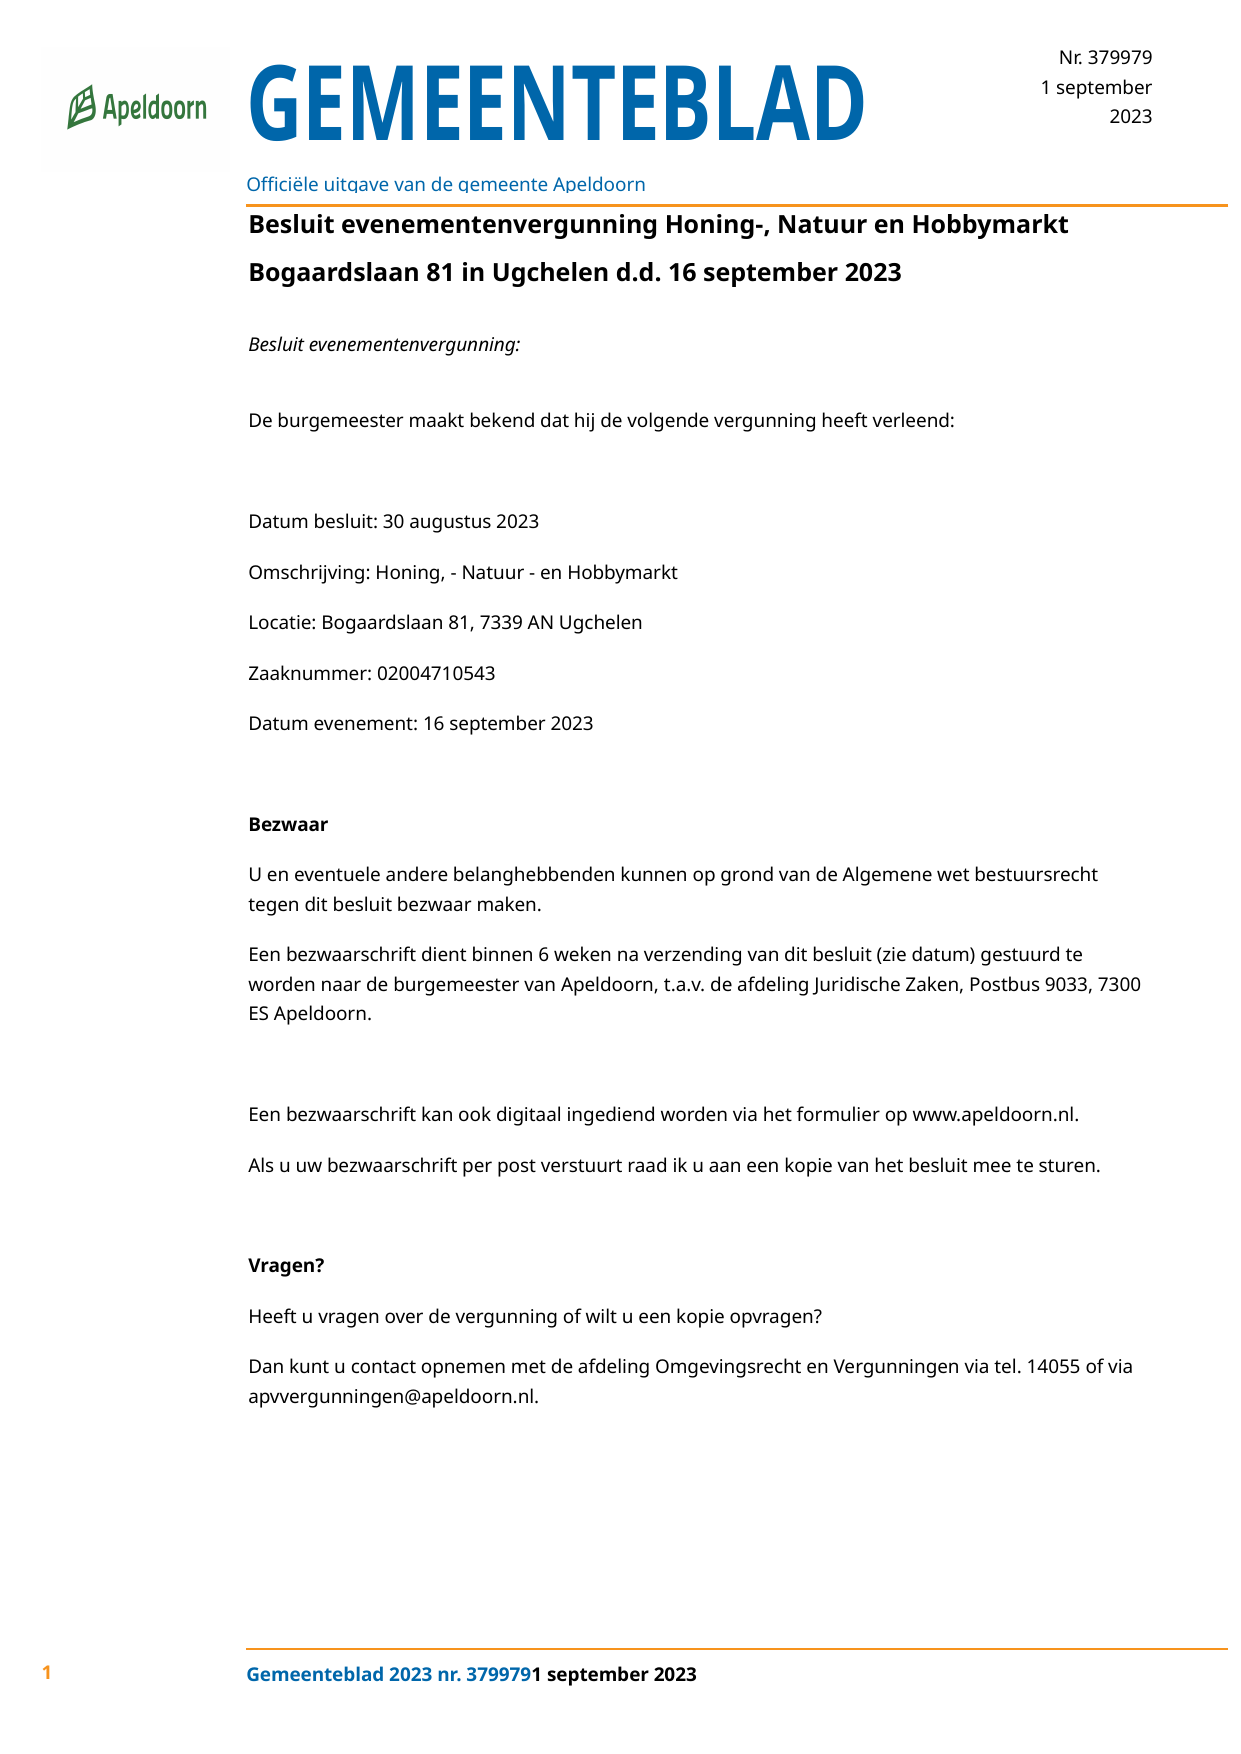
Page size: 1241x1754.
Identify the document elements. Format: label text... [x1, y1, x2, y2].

text Locatie: Bogaardslaan 81, 7339 AN Ugchelen [248, 609, 1152, 635]
text Datum evenement: 16 september 2023 [248, 710, 1152, 736]
text Zaaknummer: 02004710543 [248, 660, 1152, 685]
text Vragen? [248, 1253, 1152, 1278]
picture [41, 47, 231, 172]
text Heeft u vragen over de vergunning of wilt u een kopie opvragen? [248, 1303, 1152, 1329]
text Een bezwaarschrift dient binnen 6 weken na verzending van dit besluit (zie datum) gestuurd te worden naar de burgemeester van Apeldoorn, t.a.v. de afdeling Juridische Zaken, Postbus 9033, 7300 ES Apeldoorn. [248, 941, 1152, 1026]
text Als u uw bezwaarschrift per post verstuurt raad ik u aan een kopie van het besluit mee te sturen. [248, 1152, 1152, 1177]
text Besluit evenementenvergunning Honing-, Natuur en Hobbymarkt Bogaardslaan 81 in Ugchelen d.d. 16 september 2023 [248, 207, 1152, 288]
text Een bezwaarschrift kan ook digitaal ingediend worden via het formulier op www.apeldoorn.nl. [248, 1101, 1152, 1127]
text De burgemeester maakt bekend dat hij de volgende vergunning heeft verleend: [248, 408, 1152, 433]
text Besluit evenementenvergunning: [248, 331, 1152, 357]
text Omschrijving: Honing, - Natuur - en Hobbymarkt [248, 559, 1152, 584]
text Dan kunt u contact opnemen met de afdeling Omgevingsrecht en Vergunningen via tel. 14055 of via apvvergunningen@apeldoorn.nl. [248, 1353, 1152, 1409]
text Bezwaar [248, 811, 1152, 837]
text Datum besluit: 30 augustus 2023 [248, 508, 1152, 534]
text U en eventuele andere belanghebbenden kunnen op grond van de Algemene wet bestuursrecht tegen dit besluit bezwaar maken. [248, 861, 1152, 917]
